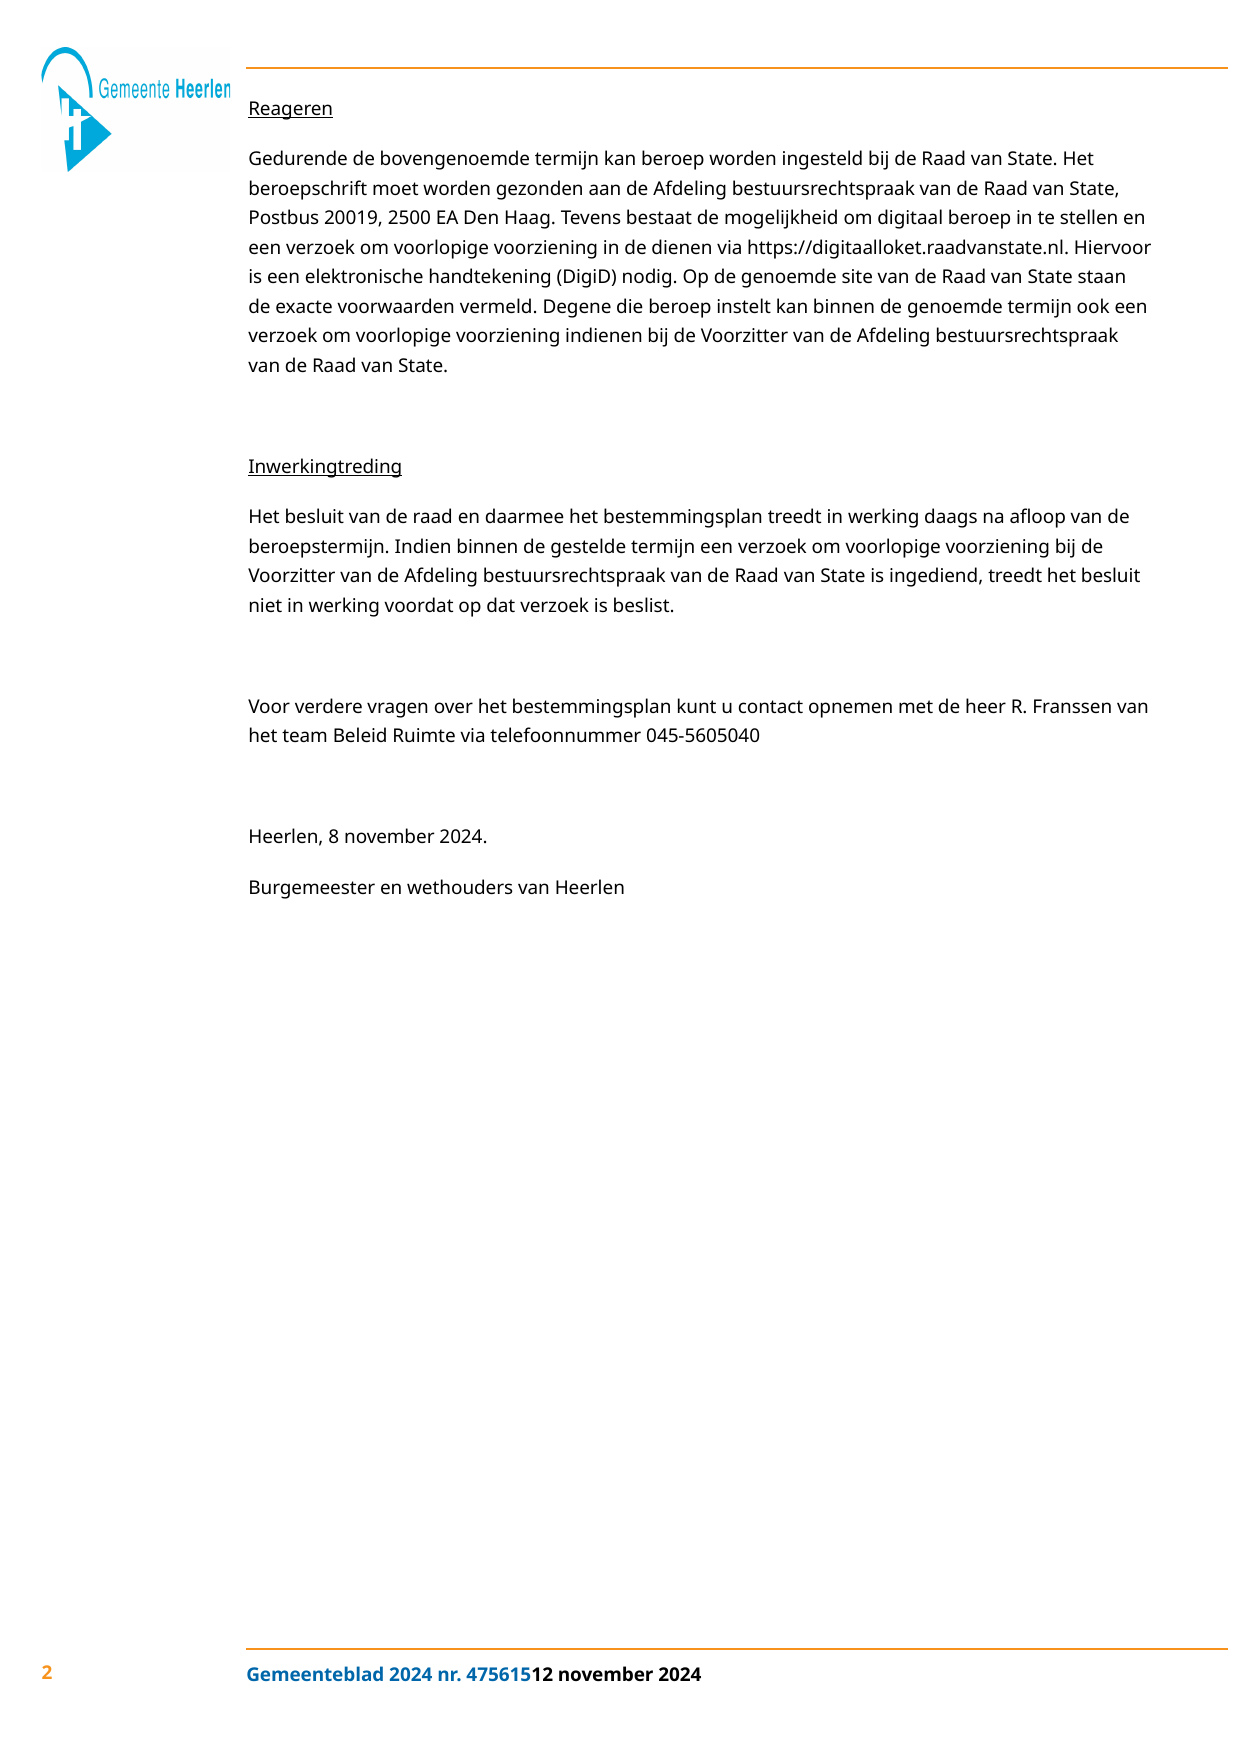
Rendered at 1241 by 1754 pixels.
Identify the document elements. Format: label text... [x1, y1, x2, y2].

text Reageren [248, 95, 1152, 121]
picture [41, 47, 231, 172]
text Burgemeester en wethouders van Heerlen [248, 874, 1152, 900]
text Gedurende de bovengenoemde termijn kan beroep worden ingesteld bij de Raad van State. Het beroepschrift moet worden gezonden aan de Afdeling bestuursrechtspraak van de Raad van State, Postbus 20019, 2500 EA Den Haag. Tevens bestaat de mogelijkheid om digitaal beroep in te stellen en een verzoek om voorlopige voorziening in de dienen via https://digitaalloket.raadvanstate.nl. Hiervoor is een elektronische handtekening (DigiD) nodig. Op de genoemde site van de Raad van State staan de exacte voorwaarden vermeld. Degene die beroep instelt kan binnen de genoemde termijn ook een verzoek om voorlopige voorziening indienen bij de Voorzitter van de Afdeling bestuursrechtspraak van de Raad van State. [248, 145, 1152, 378]
text Voor verdere vragen over het bestemmingsplan kunt u contact opnemen met de heer R. Franssen van het team Beleid Ruimte via telefoonnummer 045-5605040 [248, 693, 1152, 748]
picture [41, 47, 59, 70]
text Inwerkingtreding [248, 453, 1152, 479]
text Heerlen, 8 november 2024. [248, 823, 1152, 849]
text Het besluit van de raad en daarmee het bestemmingsplan treedt in werking daags na afloop van de beroepstermijn. Indien binnen de gestelde termijn een verzoek om voorlopige voorziening bij de Voorzitter van de Afdeling bestuursrechtspraak van de Raad van State is ingediend, treedt het besluit niet in werking voordat op dat verzoek is beslist. [248, 503, 1152, 618]
